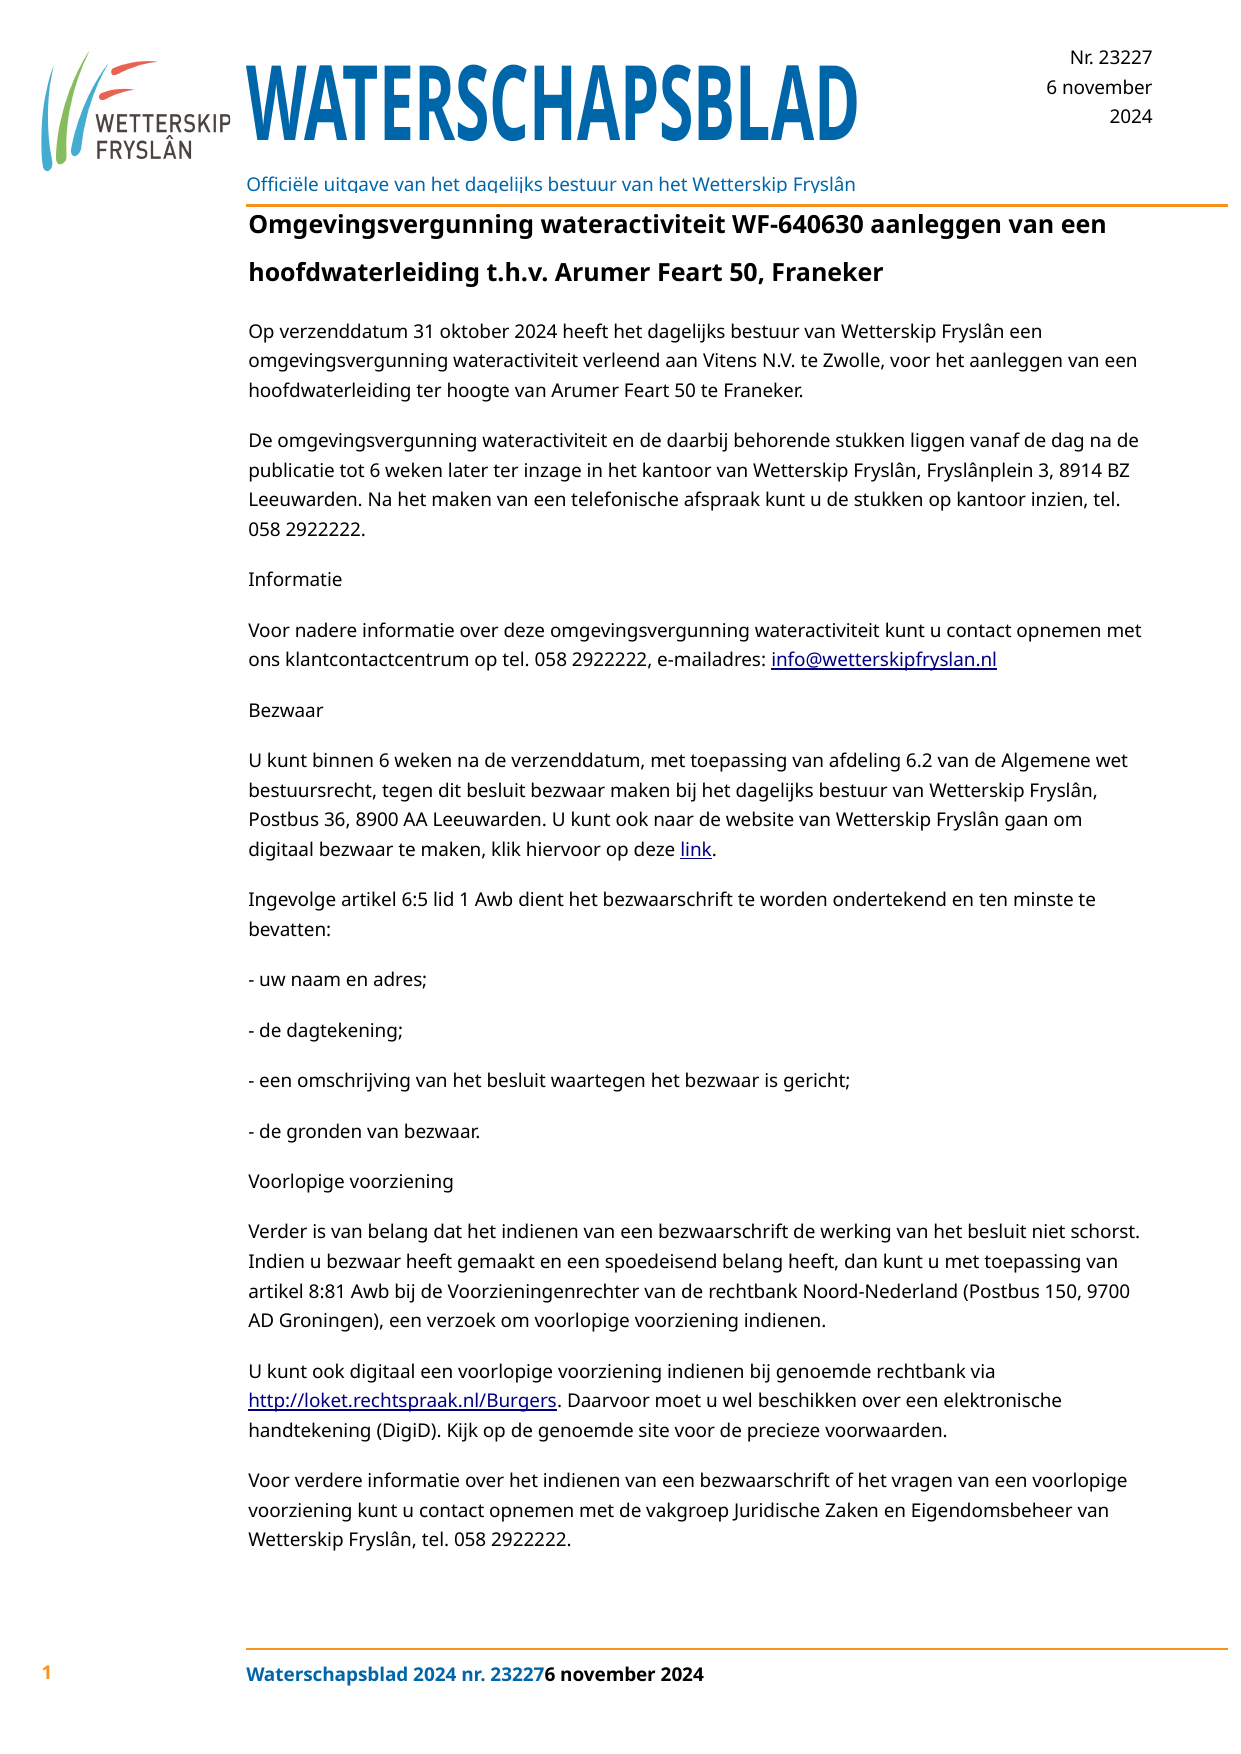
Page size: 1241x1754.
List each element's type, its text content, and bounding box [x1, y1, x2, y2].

text De omgevingsvergunning wateractiviteit en de daarbij behorende stukken liggen vanaf de dag na de publicatie tot 6 weken later ter inzage in het kantoor van Wetterskip Fryslân, Fryslânplein 3, 8914 BZ Leeuwarden. Na het maken van een telefonische afspraak kunt u de stukken op kantoor inzien, tel. 058 2922222. [248, 427, 1152, 542]
picture [41, 47, 231, 172]
text Op verzenddatum 31 oktober 2024 heeft het dagelijks bestuur van Wetterskip Fryslân een omgevingsvergunning wateractiviteit verleend aan Vitens N.V. te Zwolle, voor het aanleggen van een hoofdwaterleiding ter hoogte van Arumer Feart 50 te Franeker. [248, 318, 1152, 403]
text Voor verdere informatie over het indienen van een bezwaarschrift of het vragen van een voorlopige voorziening kunt u contact opnemen met de vakgroep Juridische Zaken en Eigendomsbeheer van Wetterskip Fryslân, tel. 058 2922222. [248, 1467, 1152, 1552]
text - een omschrijving van het besluit waartegen het bezwaar is gericht; [248, 1067, 1152, 1093]
text Informatie [248, 567, 1152, 592]
text - uw naam en adres; [248, 967, 1152, 992]
text U kunt binnen 6 weken na de verzenddatum, met toepassing van afdeling 6.2 van de Algemene wet bestuursrecht, tegen dit besluit bezwaar maken bij het dagelijks bestuur van Wetterskip Fryslân, Postbus 36, 8900 AA Leeuwarden. U kunt ook naar de website van Wetterskip Fryslân gaan om digitaal bezwaar te maken, klik hiervoor op deze link. [248, 747, 1152, 862]
text Ingevolge artikel 6:5 lid 1 Awb dient het bezwaarschrift te worden ondertekend en ten minste te bevatten: [248, 887, 1152, 942]
text - de gronden van bezwaar. [248, 1118, 1152, 1144]
text U kunt ook digitaal een voorlopige voorziening indienen bij genoemde rechtbank via http://loket.rechtspraak.nl/Burgers. Daarvoor moet u wel beschikken over een elektronische handtekening (DigiD). Kijk op de genoemde site voor de precieze voorwaarden. [248, 1358, 1152, 1443]
text Omgevingsvergunning wateractiviteit WF-640630 aanleggen van een hoofdwaterleiding t.h.v. Arumer Feart 50, Franeker [248, 207, 1152, 288]
text Verder is van belang dat het indienen van een bezwaarschrift de werking van het besluit niet schorst. Indien u bezwaar heeft gemaakt en een spoedeisend belang heeft, dan kunt u met toepassing van artikel 8:81 Awb bij de Voorzieningenrechter van de rechtbank Noord-Nederland (Postbus 150, 9700 AD Groningen), een verzoek om voorlopige voorziening indienen. [248, 1219, 1152, 1333]
text Voor nadere informatie over deze omgevingsvergunning wateractiviteit kunt u contact opnemen met ons klantcontactcentrum op tel. 058 2922222, e-mailadres: info@wetterskipfryslan.nl [248, 617, 1152, 672]
text - de dagtekening; [248, 1017, 1152, 1043]
text Voorlopige voorziening [248, 1168, 1152, 1194]
text Bezwaar [248, 697, 1152, 723]
